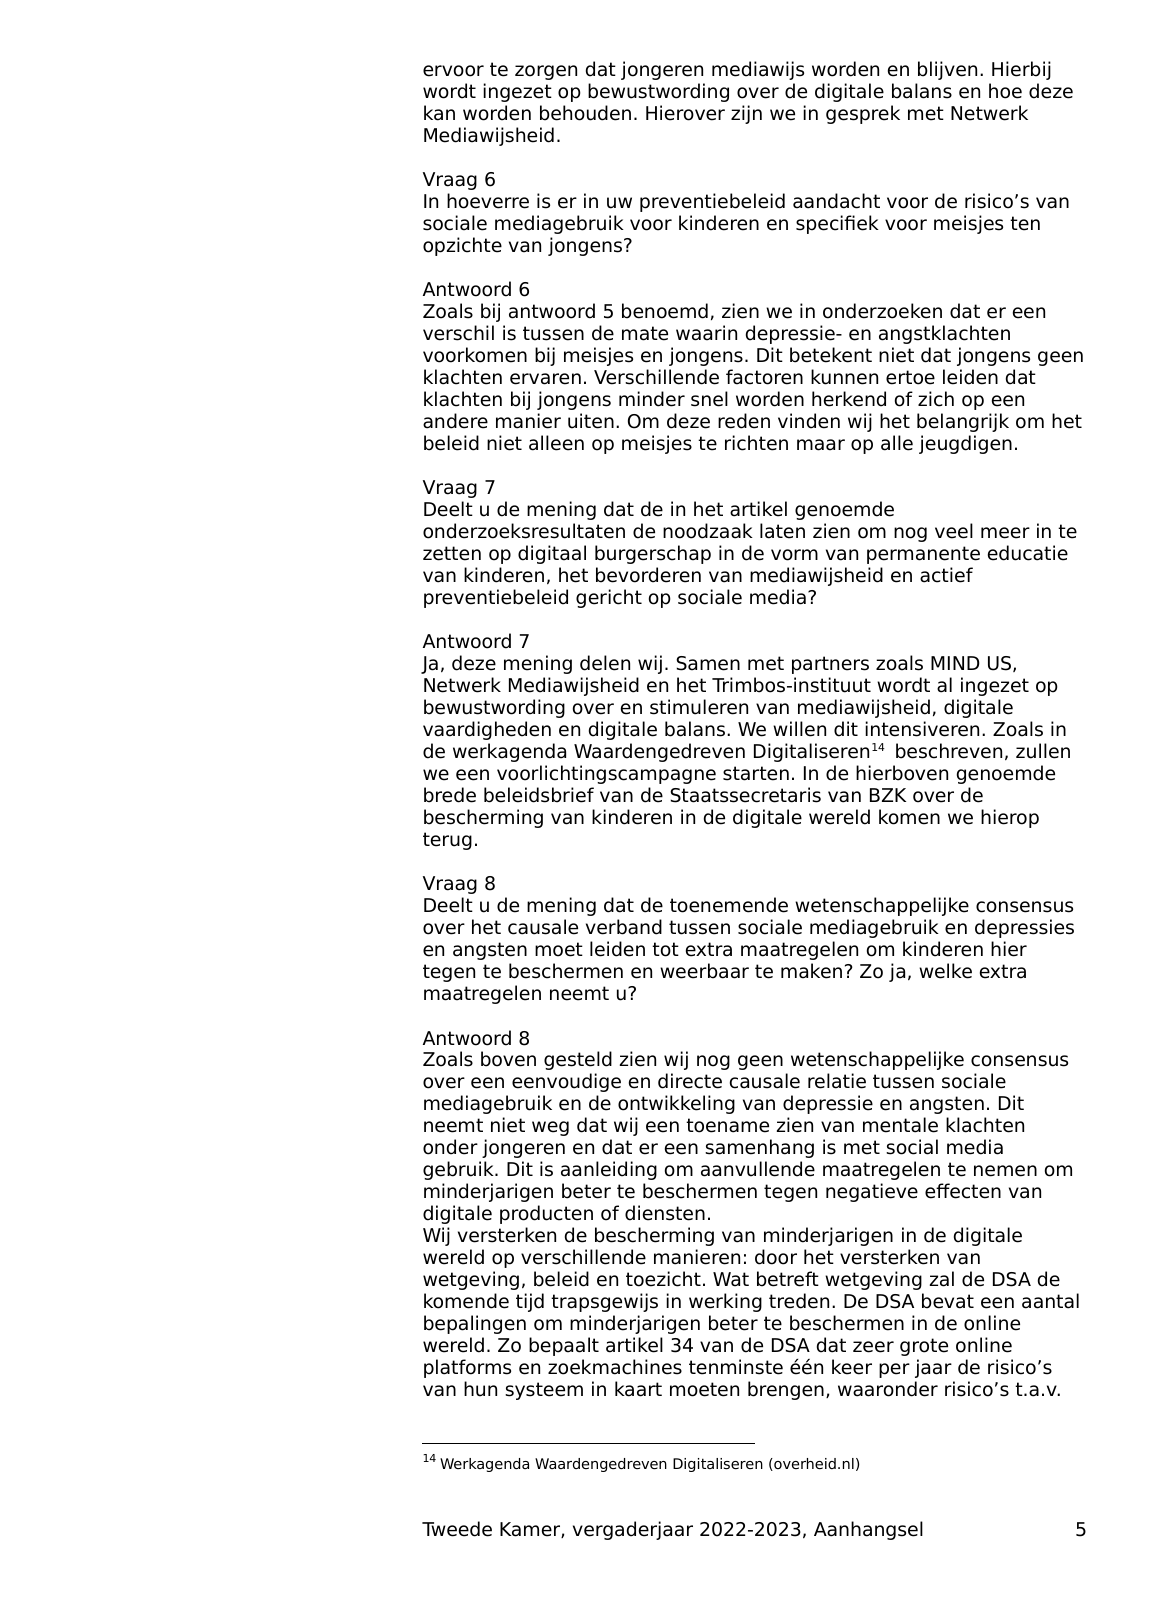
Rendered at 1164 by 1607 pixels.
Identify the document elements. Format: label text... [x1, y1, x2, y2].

text Deelt u de mening dat de toenemende wetenschappelijke consensus over het causale verband tussen sociale mediagebruik en depressies en angsten moet leiden tot extra maatregelen om kinderen hier tegen te beschermen en weerbaar te maken? Zo ja, welke extra maatregelen neemt u? [422, 895, 1087, 1005]
text In hoeverre is er in uw preventiebeleid aandacht voor de risico’s van sociale mediagebruik voor kinderen en specifiek voor meisjes ten opzichte van jongens? [422, 191, 1087, 257]
text Antwoord 8 [422, 1027, 1087, 1049]
text Werkagenda Waardengedreven Digitaliseren (overheid.nl) [422, 1452, 1087, 1474]
text Deelt u de mening dat de in het artikel genoemde onderzoeksresultaten de noodzaak laten zien om nog veel meer in te zetten op digitaal burgerschap in de vorm van permanente educatie van kinderen, het bevorderen van mediawijsheid en actief preventiebeleid gericht op sociale media? [422, 499, 1087, 609]
text Zoals bij antwoord 5 benoemd, zien we in onderzoeken dat er een verschil is tussen de mate waarin depressie- en angstklachten voorkomen bij meisjes en jongens. Dit betekent niet dat jongens geen klachten ervaren. Verschillende factoren kunnen ertoe leiden dat klachten bij jongens minder snel worden herkend of zich op een andere manier uiten. Om deze reden vinden wij het belangrijk om het beleid niet alleen op meisjes te richten maar op alle jeugdigen. [422, 301, 1087, 455]
text Vraag 7 [422, 477, 1087, 499]
text Antwoord 6 [422, 279, 1087, 301]
text Antwoord 7 [422, 631, 1087, 653]
text Vraag 8 [422, 873, 1087, 895]
text Zoals boven gesteld zien wij nog geen wetenschappelijke consensus over een eenvoudige en directe causale relatie tussen sociale mediagebruik en de ontwikkeling van depressie en angsten. Dit neemt niet weg dat wij een toename zien van mentale klachten onder jongeren en dat er een samenhang is met social media gebruik. Dit is aanleiding om aanvullende maatregelen te nemen om minderjarigen beter te beschermen tegen negatieve effecten van digitale producten of diensten. [422, 1049, 1087, 1225]
text Vraag 6 [422, 169, 1087, 191]
text Ja, deze mening delen wij. Samen met partners zoals MIND US, Netwerk Mediawijsheid en het Trimbos-instituut wordt al ingezet op bewustwording over en stimuleren van mediawijsheid, digitale vaardigheden en digitale balans. We willen dit intensiveren. Zoals in de werkagenda Waardengedreven Digitaliseren beschreven, zullen we een voorlichtingscampagne starten. In de hierboven genoemde brede beleidsbrief van de Staatssecretaris van BZK over de bescherming van kinderen in de digitale wereld komen we hierop terug. [422, 653, 1087, 851]
text ervoor te zorgen dat jongeren mediawijs worden en blijven. Hierbij wordt ingezet op bewustwording over de digitale balans en hoe deze kan worden behouden. Hierover zijn we in gesprek met Netwerk Mediawijsheid. [422, 59, 1087, 147]
text Wij versterken de bescherming van minderjarigen in de digitale wereld op verschillende manieren: door het versterken van wetgeving, beleid en toezicht. Wat betreft wetgeving zal de DSA de komende tijd trapsgewijs in werking treden. De DSA bevat een aantal bepalingen om minderjarigen beter te beschermen in de online wereld. Zo bepaalt artikel 34 van de DSA dat zeer grote online platforms en zoekmachines tenminste één keer per jaar de risico’s van hun systeem in kaart moeten brengen, waaronder risico’s t.a.v. [422, 1225, 1087, 1401]
